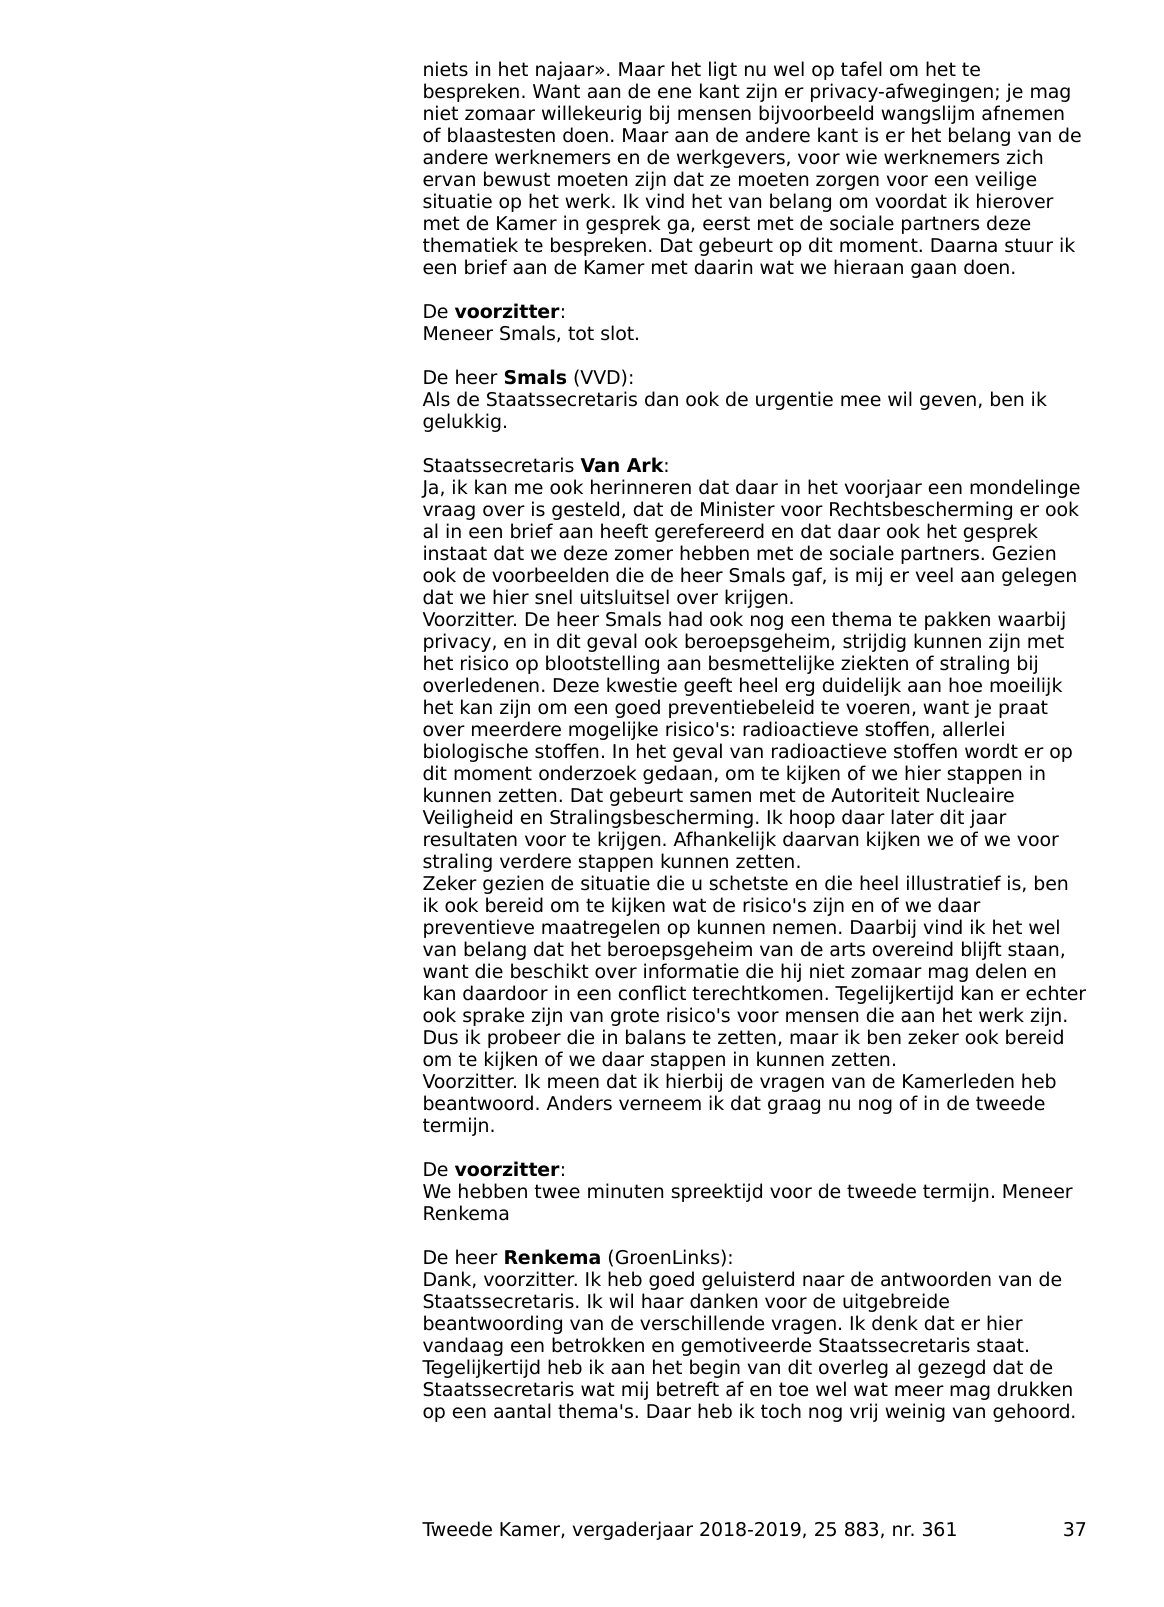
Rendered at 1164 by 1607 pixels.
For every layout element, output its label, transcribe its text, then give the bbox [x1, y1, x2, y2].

text We hebben twee minuten spreektijd voor de tweede termijn. Meneer Renkema [422, 1181, 1087, 1225]
text Voorzitter. Ik meen dat ik hierbij de vragen van de Kamerleden heb beantwoord. Anders verneem ik dat graag nu nog of in de tweede termijn. [422, 1071, 1087, 1137]
text De heer Smals (VVD): [422, 367, 1087, 389]
text niets in het najaar». Maar het ligt nu wel op tafel om het te bespreken. Want aan de ene kant zijn er privacy-afwegingen; je mag niet zomaar willekeurig bij mensen bijvoorbeeld wangslijm afnemen of blaastesten doen. Maar aan de andere kant is er het belang van de andere werknemers en de werkgevers, voor wie werknemers zich ervan bewust moeten zijn dat ze moeten zorgen voor een veilige situatie op het werk. Ik vind het van belang om voordat ik hierover met de Kamer in gesprek ga, eerst met de sociale partners deze thematiek te bespreken. Dat gebeurt op dit moment. Daarna stuur ik een brief aan de Kamer met daarin wat we hieraan gaan doen. [422, 59, 1087, 279]
text Voorzitter. De heer Smals had ook nog een thema te pakken waarbij privacy, en in dit geval ook beroepsgeheim, strijdig kunnen zijn met het risico op blootstelling aan besmettelijke ziekten of straling bij overledenen. Deze kwestie geeft heel erg duidelijk aan hoe moeilijk het kan zijn om een goed preventiebeleid te voeren, want je praat over meerdere mogelijke risico's: radioactieve stoffen, allerlei biologische stoffen. In het geval van radioactieve stoffen wordt er op dit moment onderzoek gedaan, om te kijken of we hier stappen in kunnen zetten. Dat gebeurt samen met de Autoriteit Nucleaire Veiligheid en Stralingsbescherming. Ik hoop daar later dit jaar resultaten voor te krijgen. Afhankelijk daarvan kijken we of we voor straling verdere stappen kunnen zetten. [422, 609, 1087, 873]
text Als de Staatssecretaris dan ook de urgentie mee wil geven, ben ik gelukkig. [422, 389, 1087, 433]
text De voorzitter: [422, 1159, 1087, 1181]
text Meneer Smals, tot slot. [422, 323, 1087, 345]
text Dank, voorzitter. Ik heb goed geluisterd naar de antwoorden van de Staatssecretaris. Ik wil haar danken voor de uitgebreide beantwoording van de verschillende vragen. Ik denk dat er hier vandaag een betrokken en gemotiveerde Staatssecretaris staat. Tegelijkertijd heb ik aan het begin van dit overleg al gezegd dat de Staatssecretaris wat mij betreft af en toe wel wat meer mag drukken op een aantal thema's. Daar heb ik toch nog vrij weinig van gehoord. [422, 1269, 1087, 1423]
text Ja, ik kan me ook herinneren dat daar in het voorjaar een mondelinge vraag over is gesteld, dat de Minister voor Rechtsbescherming er ook al in een brief aan heeft gerefereerd en dat daar ook het gesprek instaat dat we deze zomer hebben met de sociale partners. Gezien ook de voorbeelden die de heer Smals gaf, is mij er veel aan gelegen dat we hier snel uitsluitsel over krijgen. [422, 477, 1087, 609]
text De heer Renkema (GroenLinks): [422, 1247, 1087, 1269]
text Staatssecretaris Van Ark: [422, 455, 1087, 477]
text Zeker gezien de situatie die u schetste en die heel illustratief is, ben ik ook bereid om te kijken wat de risico's zijn en of we daar preventieve maatregelen op kunnen nemen. Daarbij vind ik het wel van belang dat het beroepsgeheim van de arts overeind blijft staan, want die beschikt over informatie die hij niet zomaar mag delen en kan daardoor in een conflict terechtkomen. Tegelijkertijd kan er echter ook sprake zijn van grote risico's voor mensen die aan het werk zijn. Dus ik probeer die in balans te zetten, maar ik ben zeker ook bereid om te kijken of we daar stappen in kunnen zetten. [422, 873, 1087, 1071]
text De voorzitter: [422, 301, 1087, 323]
